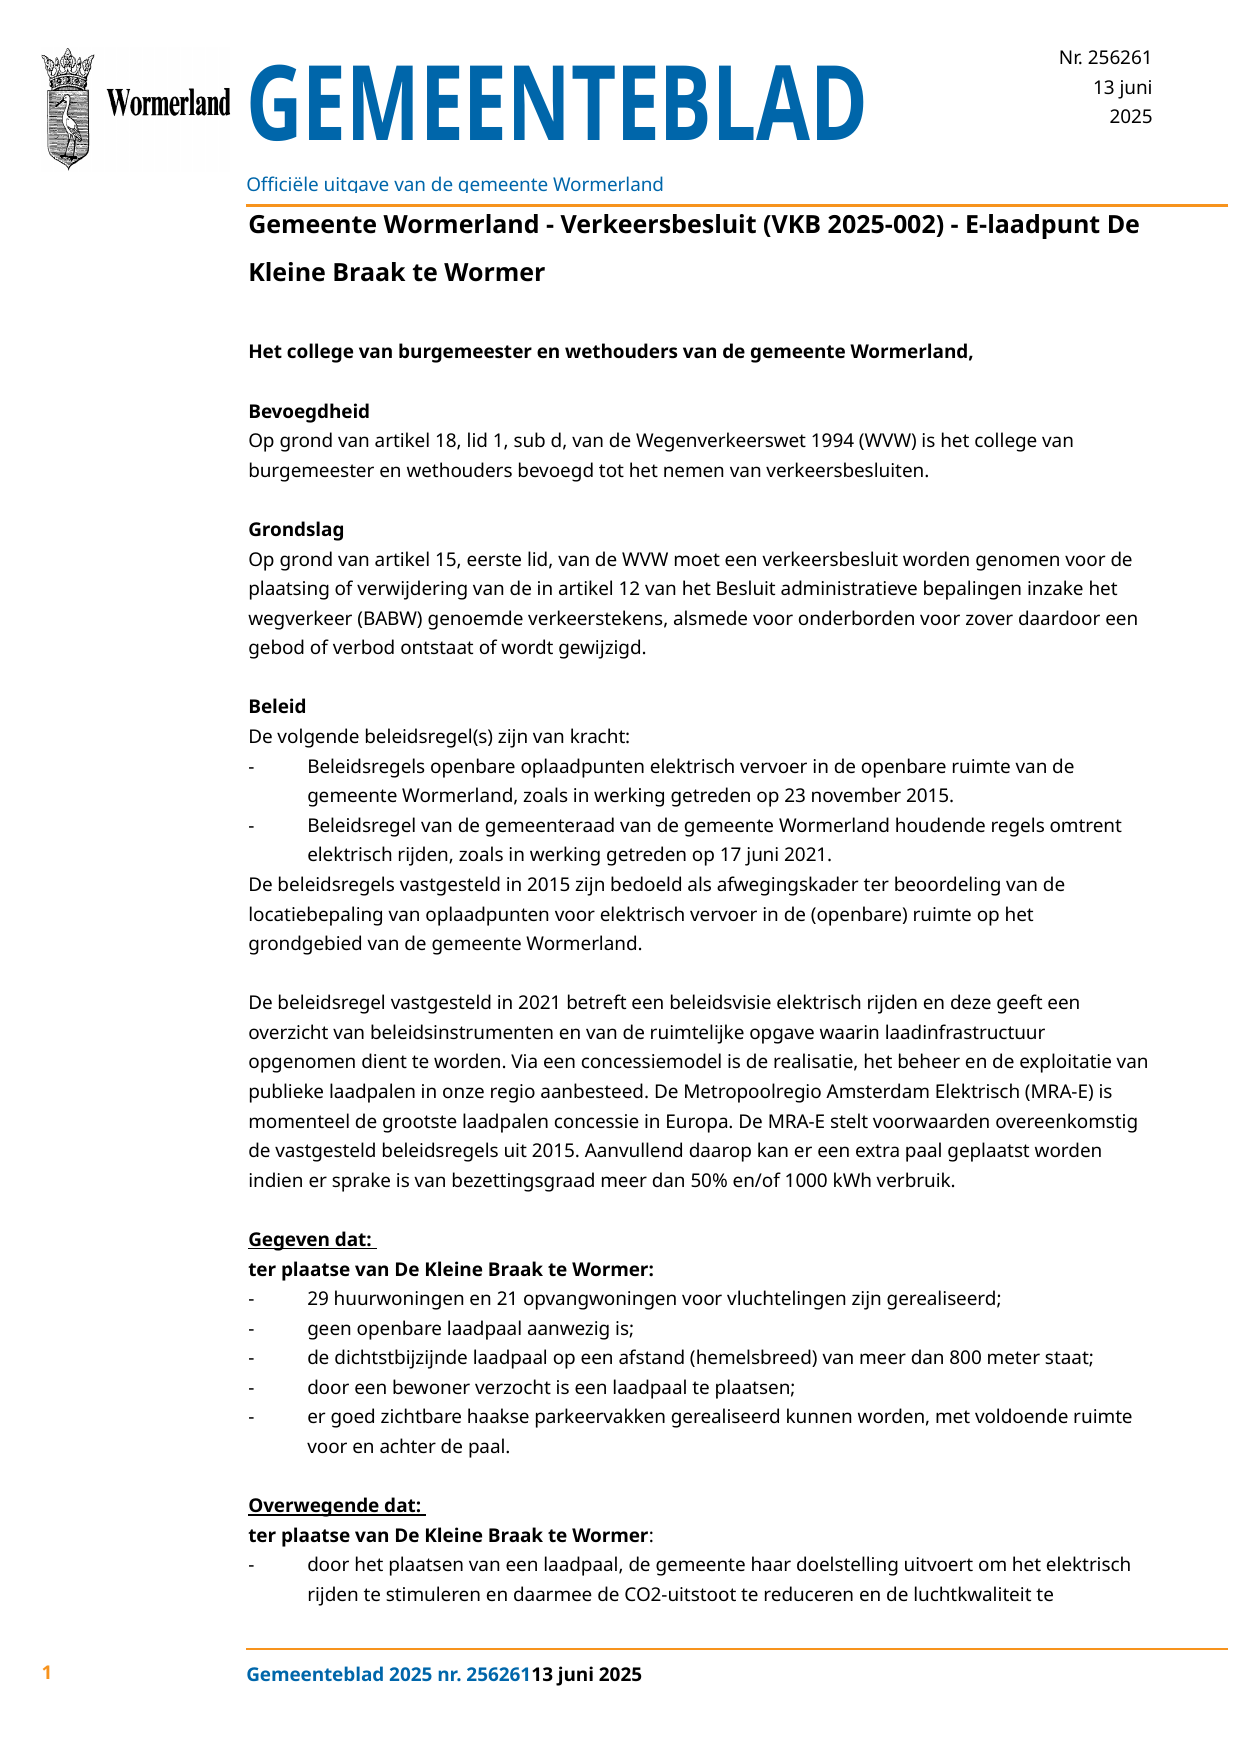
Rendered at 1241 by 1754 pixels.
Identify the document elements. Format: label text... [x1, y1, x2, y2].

text ter plaatse van De Kleine Braak te Wormer: [248, 1256, 1152, 1281]
list door het plaatsen van een laadpaal, de gemeente haar doelstelling uitvoert om het elektrisch rijden te stimuleren en daarmee de CO2-uitstoot te reduceren en de luchtkwaliteit te [248, 1552, 1152, 1607]
list de dichtstbijzijnde laadpaal op een afstand (hemelsbreed) van meer dan 800 meter staat; [248, 1344, 1152, 1370]
text Grondslag [248, 516, 1152, 542]
text Op grond van artikel 18, lid 1, sub d, van de Wegenverkeerswet 1994 (WVW) is het college van burgemeester en wethouders bevoegd tot het nemen van verkeersbesluiten. [248, 427, 1152, 483]
list er goed zichtbare haakse parkeervakken gerealiseerd kunnen worden, met voldoende ruimte voor en achter de paal. [248, 1404, 1152, 1459]
picture [41, 47, 231, 172]
text De beleidsregel vastgesteld in 2021 betreft een beleidsvisie elektrisch rijden en deze geeft een overzicht van beleidsinstrumenten en van de ruimtelijke opgave waarin laadinfrastructuur opgenomen dient te worden. Via een concessiemodel is de realisatie, het beheer en de exploitatie van publieke laadpalen in onze regio aanbesteed. De Metropoolregio Amsterdam Elektrisch (MRA-E) is momenteel de grootste laadpalen concessie in Europa. De MRA-E stelt voorwaarden overeenkomstig de vastgesteld beleidsregels uit 2015. Aanvullend daarop kan er een extra paal geplaatst worden indien er sprake is van bezettingsgraad meer dan 50% en/of 1000 kWh verbruik. [248, 989, 1152, 1193]
text Beleid [248, 694, 1152, 719]
text Overwegende dat: [248, 1492, 1152, 1518]
list Beleidsregel van de gemeenteraad van de gemeente Wormerland houdende regels omtrent elektrisch rijden, zoals in werking getreden op 17 juni 2021. [248, 812, 1152, 867]
list 29 huurwoningen en 21 opvangwoningen voor vluchtelingen zijn gerealiseerd; [248, 1285, 1152, 1311]
list door een bewoner verzocht is een laadpaal te plaatsen; [248, 1374, 1152, 1400]
text Op grond van artikel 15, eerste lid, van de WVW moet een verkeersbesluit worden genomen voor de plaatsing of verwijdering van de in artikel 12 van het Besluit administratieve bepalingen inzake het wegverkeer (BABW) genoemde verkeerstekens, alsmede voor onderborden voor zover daardoor een gebod of verbod ontstaat of wordt gewijzigd. [248, 546, 1152, 660]
text Bevoegdheid [248, 398, 1152, 423]
text Het college van burgemeester en wethouders van de gemeente Wormerland, [248, 339, 1152, 364]
text De beleidsregels vastgesteld in 2015 zijn bedoeld als afwegingskader ter beoordeling van de locatiebepaling van oplaadpunten voor elektrisch vervoer in de (openbare) ruimte op het grondgebied van de gemeente Wormerland. [248, 871, 1152, 956]
text Gemeente Wormerland - Verkeersbesluit (VKB 2025-002) - E-laadpunt De Kleine Braak te Wormer [248, 207, 1152, 288]
list geen openbare laadpaal aanwezig is; [248, 1315, 1152, 1341]
list Beleidsregels openbare oplaadpunten elektrisch vervoer in de openbare ruimte van de gemeente Wormerland, zoals in werking getreden op 23 november 2015. [248, 753, 1152, 808]
text ter plaatse van De Kleine Braak te Wormer: [248, 1522, 1152, 1548]
text De volgende beleidsregel(s) zijn van kracht: [248, 723, 1152, 749]
text Gegeven dat: [248, 1226, 1152, 1252]
